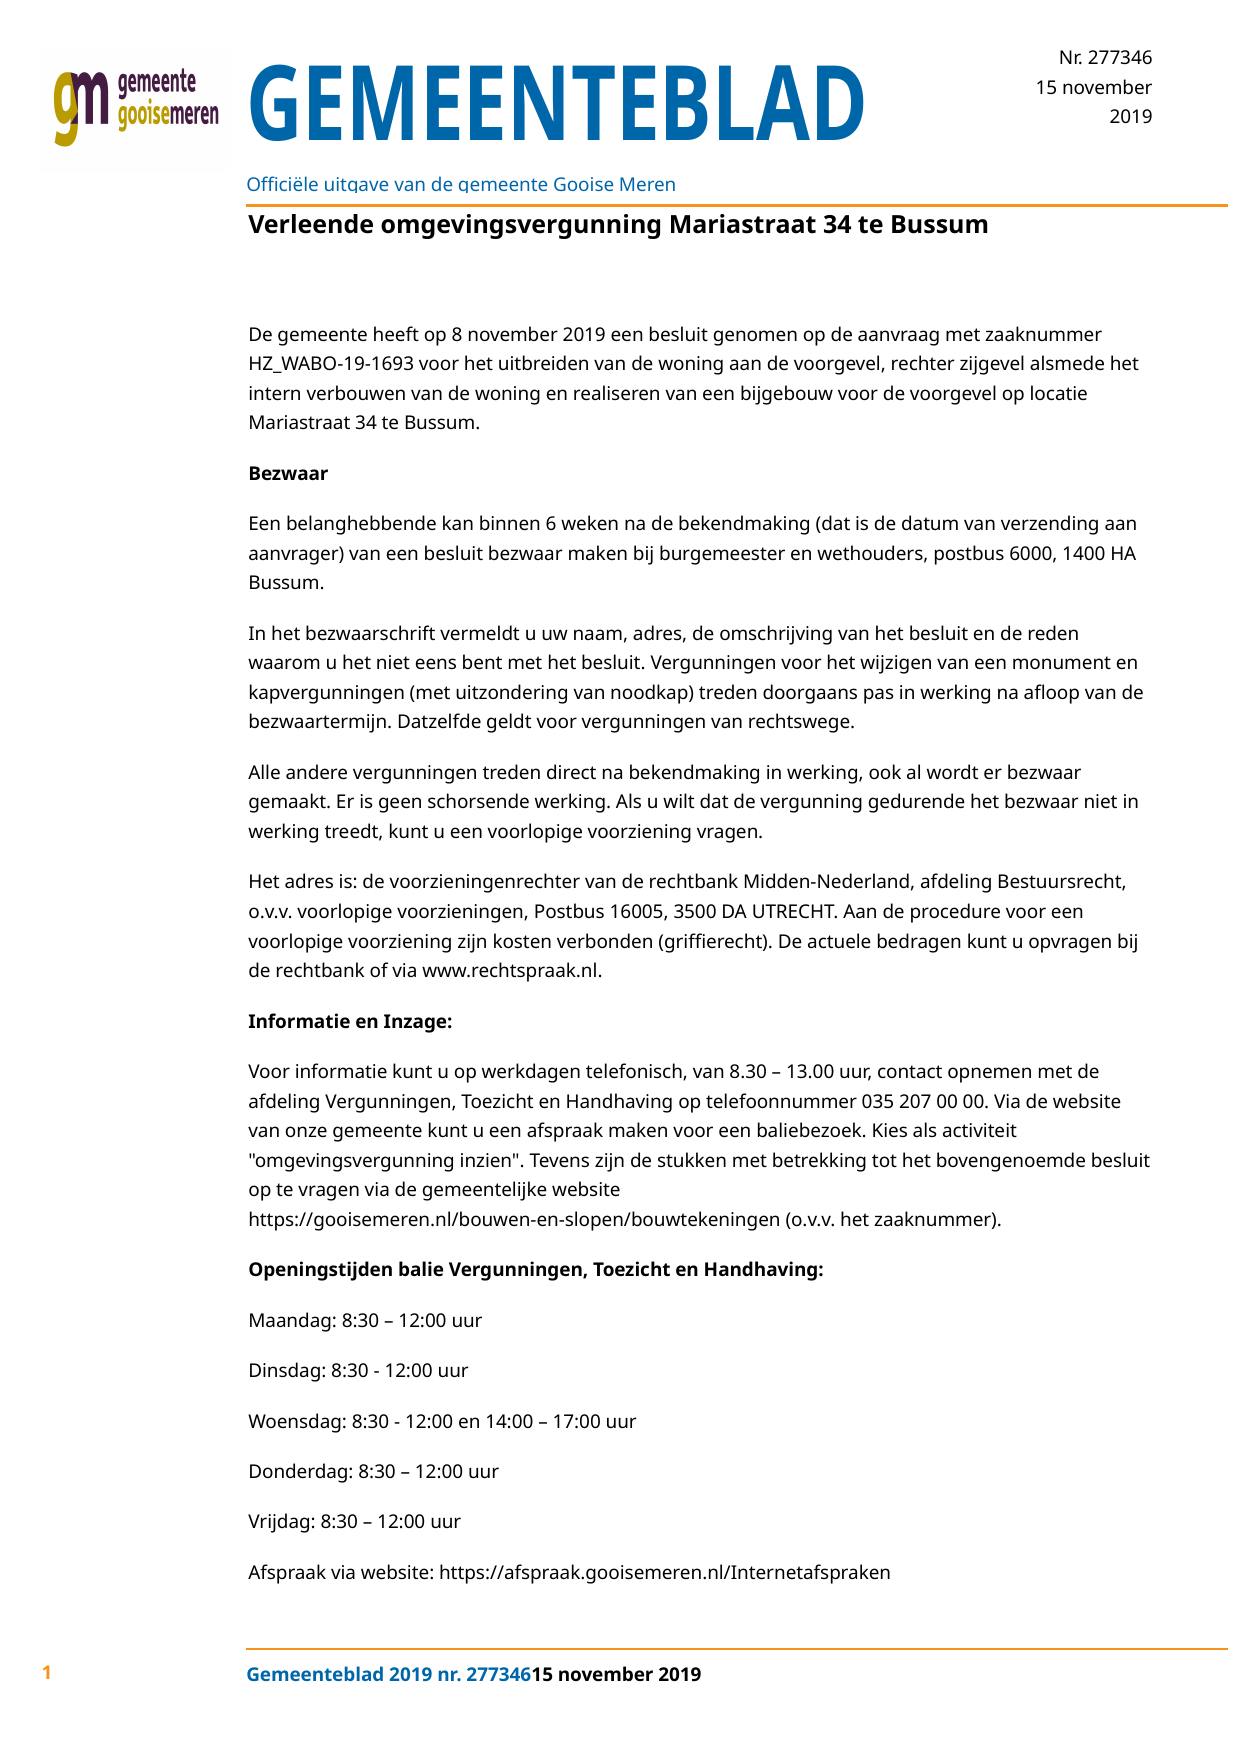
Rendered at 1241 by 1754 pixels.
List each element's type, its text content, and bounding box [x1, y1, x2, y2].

text Bezwaar [248, 460, 1152, 486]
text In het bezwaarschrift vermeldt u uw naam, adres, de omschrijving van het besluit en de reden waarom u het niet eens bent met het besluit. Vergunningen voor het wijzigen van een monument en kapvergunningen (met uitzondering van noodkap) treden doorgaans pas in werking na afloop van de bezwaartermijn. Datzelfde geldt voor vergunningen van rechtswege. [248, 620, 1152, 734]
text Dinsdag: 8:30 - 12:00 uur [248, 1357, 1152, 1383]
text Het adres is: de voorzieningenrechter van de rechtbank Midden-Nederland, afdeling Bestuursrecht, o.v.v. voorlopige voorzieningen, Postbus 16005, 3500 DA UTRECHT. Aan de procedure voor een voorlopige voorziening zijn kosten verbonden (griffierecht). De actuele bedragen kunt u opvragen bij de rechtbank of via www.rechtspraak.nl. [248, 869, 1152, 983]
text Maandag: 8:30 – 12:00 uur [248, 1307, 1152, 1333]
text De gemeente heeft op 8 november 2019 een besluit genomen op de aanvraag met zaaknummer HZ_WABO-19-1693 voor het uitbreiden van de woning aan de voorgevel, rechter zijgevel alsmede het intern verbouwen van de woning en realiseren van een bijgebouw voor de voorgevel op locatie Mariastraat 34 te Bussum. [248, 321, 1152, 435]
text Verleende omgevingsvergunning Mariastraat 34 te Bussum [248, 207, 1152, 241]
text Afspraak via website: https://afspraak.gooisemeren.nl/Internetafspraken [248, 1559, 1152, 1585]
text Alle andere vergunningen treden direct na bekendmaking in werking, ook al wordt er bezwaar gemaakt. Er is geen schorsende werking. Als u wilt dat de vergunning gedurende het bezwaar niet in werking treedt, kunt u een voorlopige voorziening vragen. [248, 759, 1152, 844]
text Donderdag: 8:30 – 12:00 uur [248, 1458, 1152, 1484]
picture [41, 47, 231, 172]
text Vrijdag: 8:30 – 12:00 uur [248, 1509, 1152, 1534]
text Voor informatie kunt u op werkdagen telefonisch, van 8.30 – 13.00 uur, contact opnemen met de afdeling Vergunningen, Toezicht en Handhaving op telefoonnummer 035 207 00 00. Via de website van onze gemeente kunt u een afspraak maken voor een baliebezoek. Kies als activiteit "omgevingsvergunning inzien". Tevens zijn de stukken met betrekking tot het bovengenoemde besluit op te vragen via de gemeentelijke website https://gooisemeren.nl/bouwen-en-slopen/bouwtekeningen (o.v.v. het zaaknummer). [248, 1058, 1152, 1232]
text Informatie en Inzage: [248, 1008, 1152, 1033]
text Openingstijden balie Vergunningen, Toezicht en Handhaving: [248, 1257, 1152, 1282]
text Woensdag: 8:30 - 12:00 en 14:00 – 17:00 uur [248, 1408, 1152, 1433]
text Een belanghebbende kan binnen 6 weken na de bekendmaking (dat is de datum van verzending aan aanvrager) van een besluit bezwaar maken bij burgemeester en wethouders, postbus 6000, 1400 HA Bussum. [248, 510, 1152, 595]
